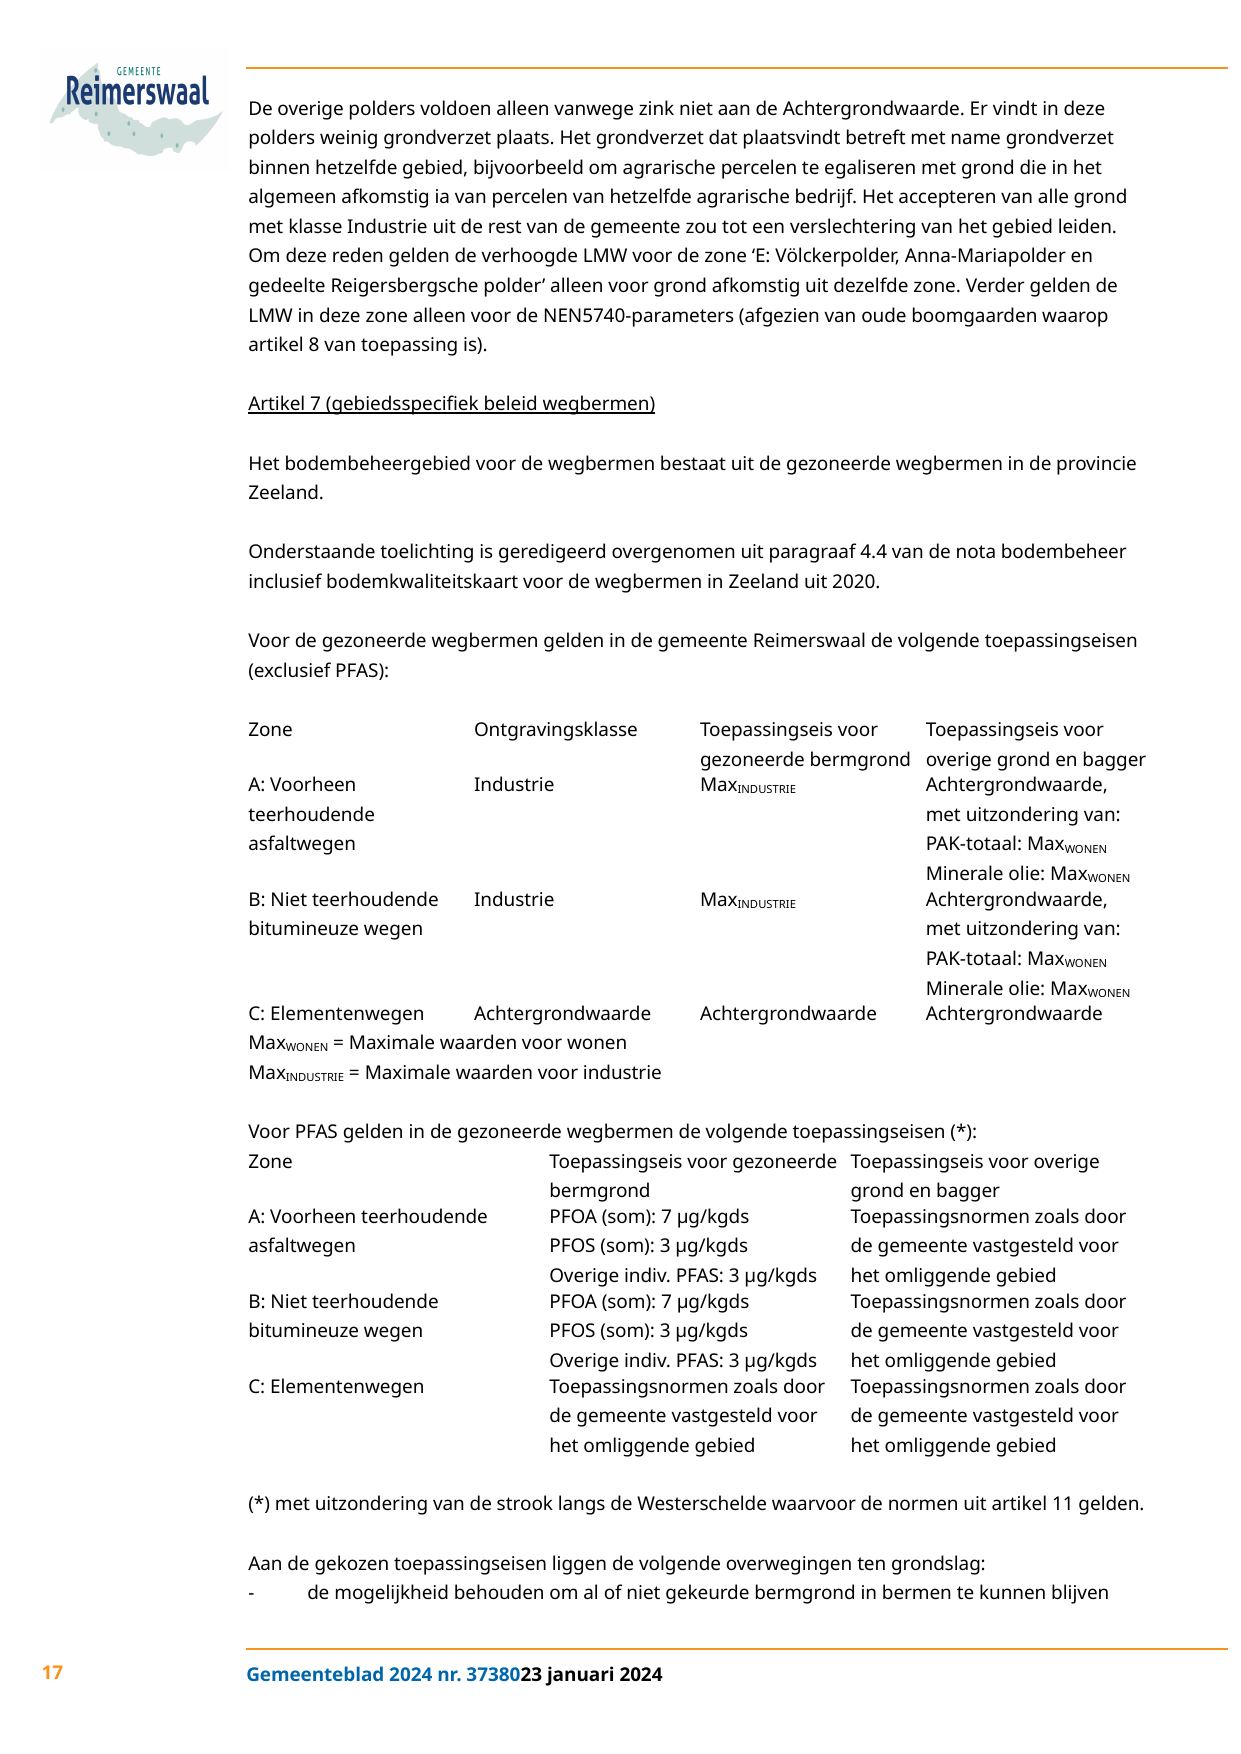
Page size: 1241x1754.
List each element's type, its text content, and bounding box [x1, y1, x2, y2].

table_cell Toepassingsnormen zoals door de gemeente vastgesteld voor het omliggende gebied [850, 1288, 1152, 1373]
table_cell Achtergrondwaarde [700, 1000, 926, 1026]
text Het bodembeheergebied voor de wegbermen bestaat uit de gezoneerde wegbermen in de provincie Zeeland. [248, 450, 1152, 505]
text Onderstaande toelichting is geredigeerd overgenomen uit paragraaf 4.4 van de nota bodembeheer inclusief bodemkwaliteitskaart voor de wegbermen in Zeeland uit 2020. [248, 538, 1152, 594]
table_cell PFOA (som): 7 μg/kgds PFOS (som): 3 μg/kgds Overige indiv. PFAS: 3 μg/kgds [549, 1203, 850, 1288]
table_cell Achtergrondwaarde [474, 1000, 700, 1026]
table_cell Achtergrondwaarde [926, 1000, 1152, 1026]
text MaxINDUSTRIE = Maximale waarden voor industrie [248, 1059, 1152, 1085]
table_header Zone [248, 716, 474, 771]
table_cell B: Niet teerhoudende bitumineuze wegen [248, 1288, 549, 1373]
text Artikel 7 (gebiedsspecifiek beleid wegbermen) [248, 391, 1152, 416]
table_cell Toepassingsnormen zoals door de gemeente vastgesteld voor het omliggende gebied [549, 1373, 850, 1458]
table_cell B: Niet teerhoudende bitumineuze wegen [248, 886, 474, 1000]
table_cell Industrie [474, 886, 700, 1000]
table_cell A: Voorheen teerhoudende asfaltwegen [248, 1203, 549, 1288]
table_header Ontgravingsklasse [474, 716, 700, 771]
table_cell C: Elementenwegen [248, 1000, 474, 1026]
table_cell MaxINDUSTRIE [700, 886, 926, 1000]
table_cell Toepassingsnormen zoals door de gemeente vastgesteld voor het omliggende gebied [850, 1203, 1152, 1288]
text Voor de gezoneerde wegbermen gelden in de gemeente Reimerswaal de volgende toepassingseisen (exclusief PFAS): [248, 627, 1152, 683]
table_header Toepassingseis voor overige grond en bagger [850, 1148, 1152, 1203]
list de mogelijkheid behouden om al of niet gekeurde bermgrond in bermen te kunnen blijven [248, 1579, 1152, 1605]
picture [41, 47, 231, 172]
text Voor PFAS gelden in de gezoneerde wegbermen de volgende toepassingseisen (*): [248, 1118, 1152, 1144]
table_cell Toepassingsnormen zoals door de gemeente vastgesteld voor het omliggende gebied [850, 1373, 1152, 1458]
table_cell MaxINDUSTRIE [700, 771, 926, 886]
text De overige polders voldoen alleen vanwege zink niet aan de Achtergrondwaarde. Er vindt in deze polders weinig grondverzet plaats. Het grondverzet dat plaatsvindt betreft met name grondverzet binnen hetzelfde gebied, bijvoorbeeld om agrarische percelen te egaliseren met grond die in het algemeen afkomstig ia van percelen van hetzelfde agrarische bedrijf. Het accepteren van alle grond met klasse Industrie uit de rest van de gemeente zou tot een verslechtering van het gebied leiden. Om deze reden gelden de verhoogde LMW voor de zone ‘E: Völckerpolder, Anna-Mariapolder en gedeelte Reigersbergsche polder’ alleen voor grond afkomstig uit dezelfde zone. Verder gelden de LMW in deze zone alleen voor de NEN5740-parameters (afgezien van oude boomgaarden waarop artikel 8 van toepassing is). [248, 95, 1152, 357]
table_cell Achtergrondwaarde, met uitzondering van: PAK-totaal: MaxWONEN Minerale olie: MaxWONEN [926, 886, 1152, 1000]
text Aan de gekozen toepassingseisen liggen de volgende overwegingen ten grondslag: [248, 1550, 1152, 1576]
table_cell C: Elementenwegen [248, 1373, 549, 1458]
table_cell Achtergrondwaarde, met uitzondering van: PAK-totaal: MaxWONEN Minerale olie: MaxWONEN [926, 771, 1152, 886]
table_cell PFOA (som): 7 μg/kgds PFOS (som): 3 μg/kgds Overige indiv. PFAS: 3 μg/kgds [549, 1288, 850, 1373]
table_header Zone [248, 1148, 549, 1203]
table_header Toepassingseis voor overige grond en bagger [926, 716, 1152, 771]
table_cell Industrie [474, 771, 700, 886]
table_header Toepassingseis voor gezoneerde bermgrond [549, 1148, 850, 1203]
table_cell A: Voorheen teerhoudende asfaltwegen [248, 771, 474, 886]
text (*) met uitzondering van de strook langs de Westerschelde waarvoor de normen uit artikel 11 gelden. [248, 1491, 1152, 1516]
text MaxWONEN = Maximale waarden voor wonen [248, 1029, 1152, 1055]
table_header Toepassingseis voor gezoneerde bermgrond [700, 716, 926, 771]
